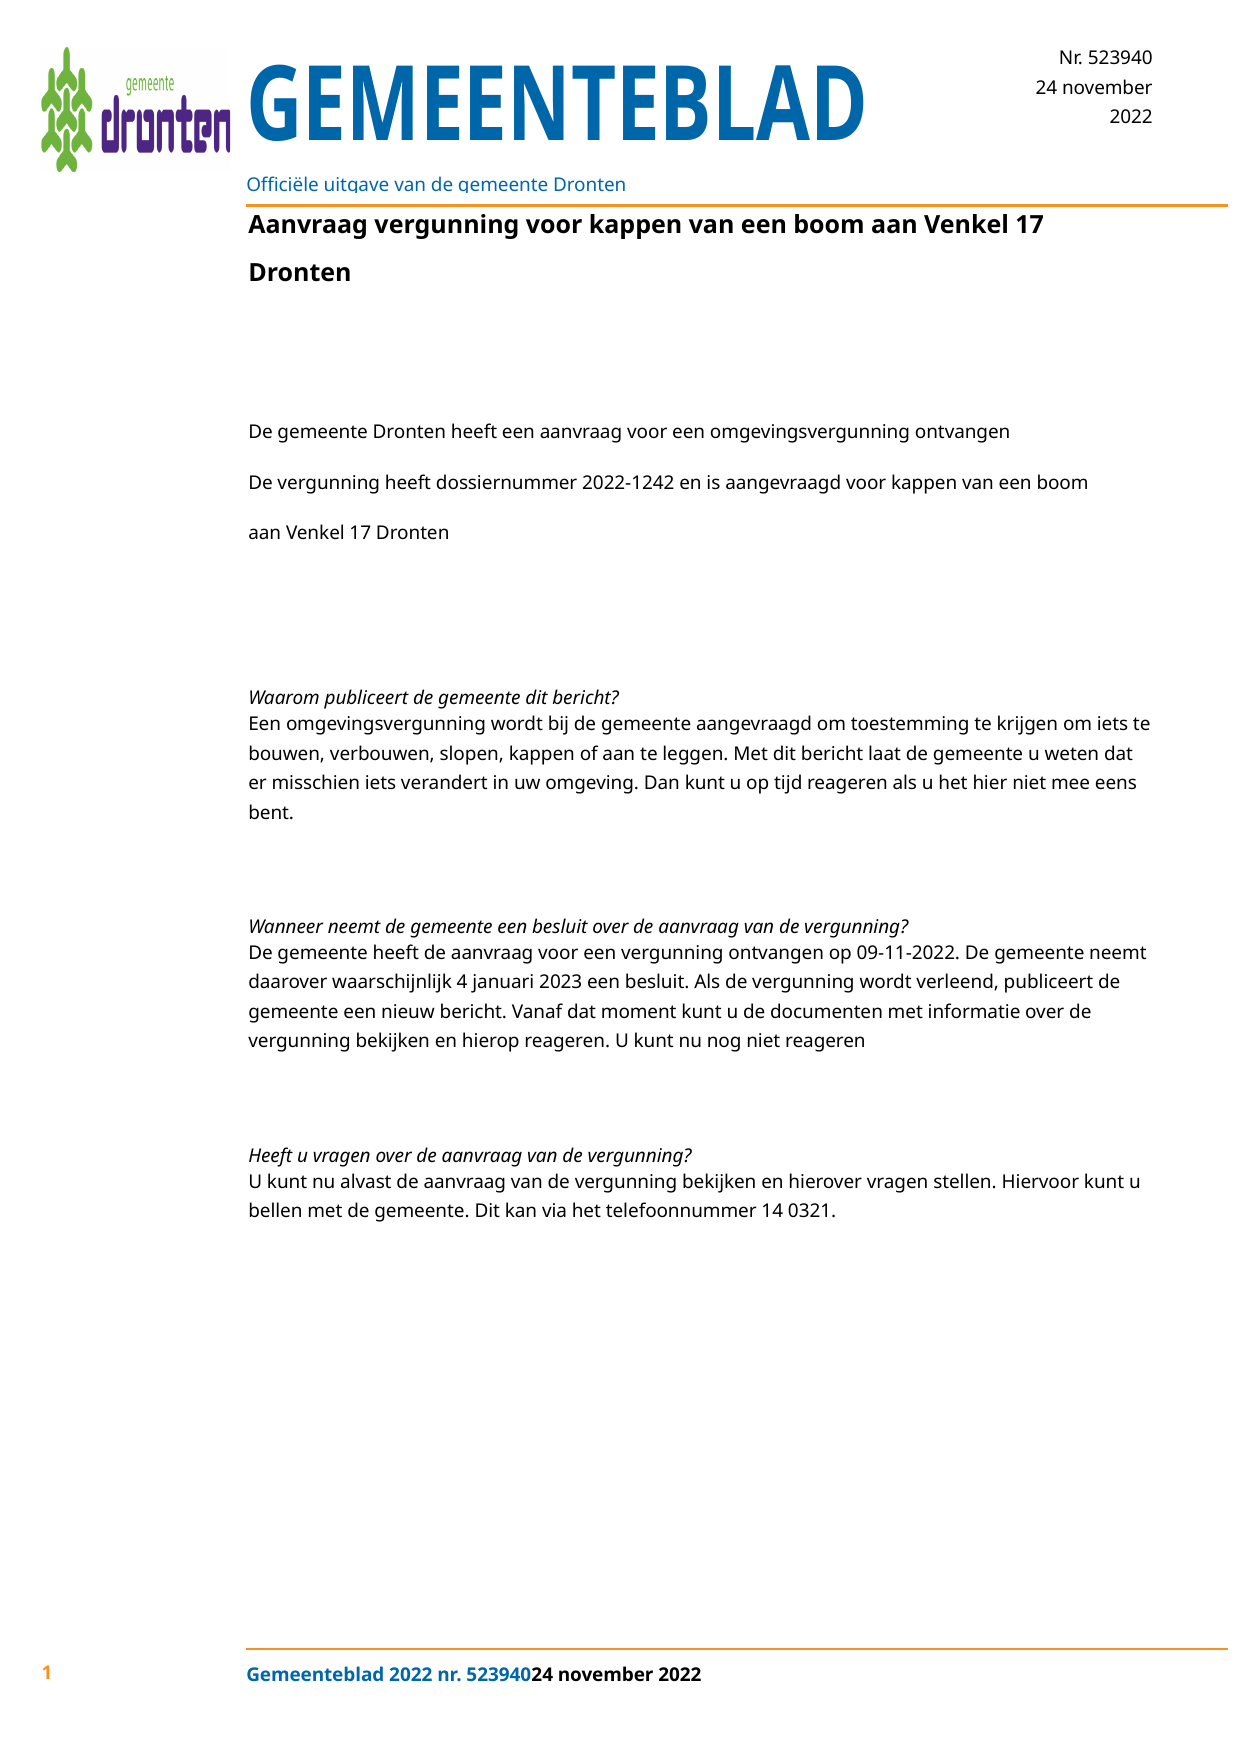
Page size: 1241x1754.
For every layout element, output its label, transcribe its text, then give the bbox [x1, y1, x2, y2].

text De vergunning heeft dossiernummer 2022-1242 en is aangevraagd voor kappen van een boom [248, 469, 1152, 495]
text Waarom publiceert de gemeente dit bericht? [248, 684, 1152, 710]
text U kunt nu alvast de aanvraag van de vergunning bekijken en hierover vragen stellen. Hiervoor kunt u bellen met de gemeente. Dit kan via het telefoonnummer 14 0321. [248, 1168, 1152, 1223]
text De gemeente Dronten heeft een aanvraag voor een omgevingsvergunning ontvangen [248, 419, 1152, 444]
text Een omgevingsvergunning wordt bij de gemeente aangevraagd om toestemming te krijgen om iets te bouwen, verbouwen, slopen, kappen of aan te leggen. Met dit bericht laat de gemeente u weten dat er misschien iets verandert in uw omgeving. Dan kunt u op tijd reageren als u het hier niet mee eens bent. [248, 710, 1152, 824]
text Aanvraag vergunning voor kappen van een boom aan Venkel 17 Dronten [248, 207, 1152, 288]
text De gemeente heeft de aanvraag voor een vergunning ontvangen op 09-11-2022. De gemeente neemt daarover waarschijnlijk 4 januari 2023 een besluit. Als de vergunning wordt verleend, publiceert de gemeente een nieuw bericht. Vanaf dat moment kunt u de documenten met informatie over de vergunning bekijken en hierop reageren. U kunt nu nog niet reageren [248, 939, 1152, 1053]
text Heeft u vragen over de aanvraag van de vergunning? [248, 1142, 1152, 1168]
picture [41, 47, 231, 172]
text aan Venkel 17 Dronten [248, 519, 1152, 545]
text Wanneer neemt de gemeente een besluit over de aanvraag van de vergunning? [248, 913, 1152, 939]
